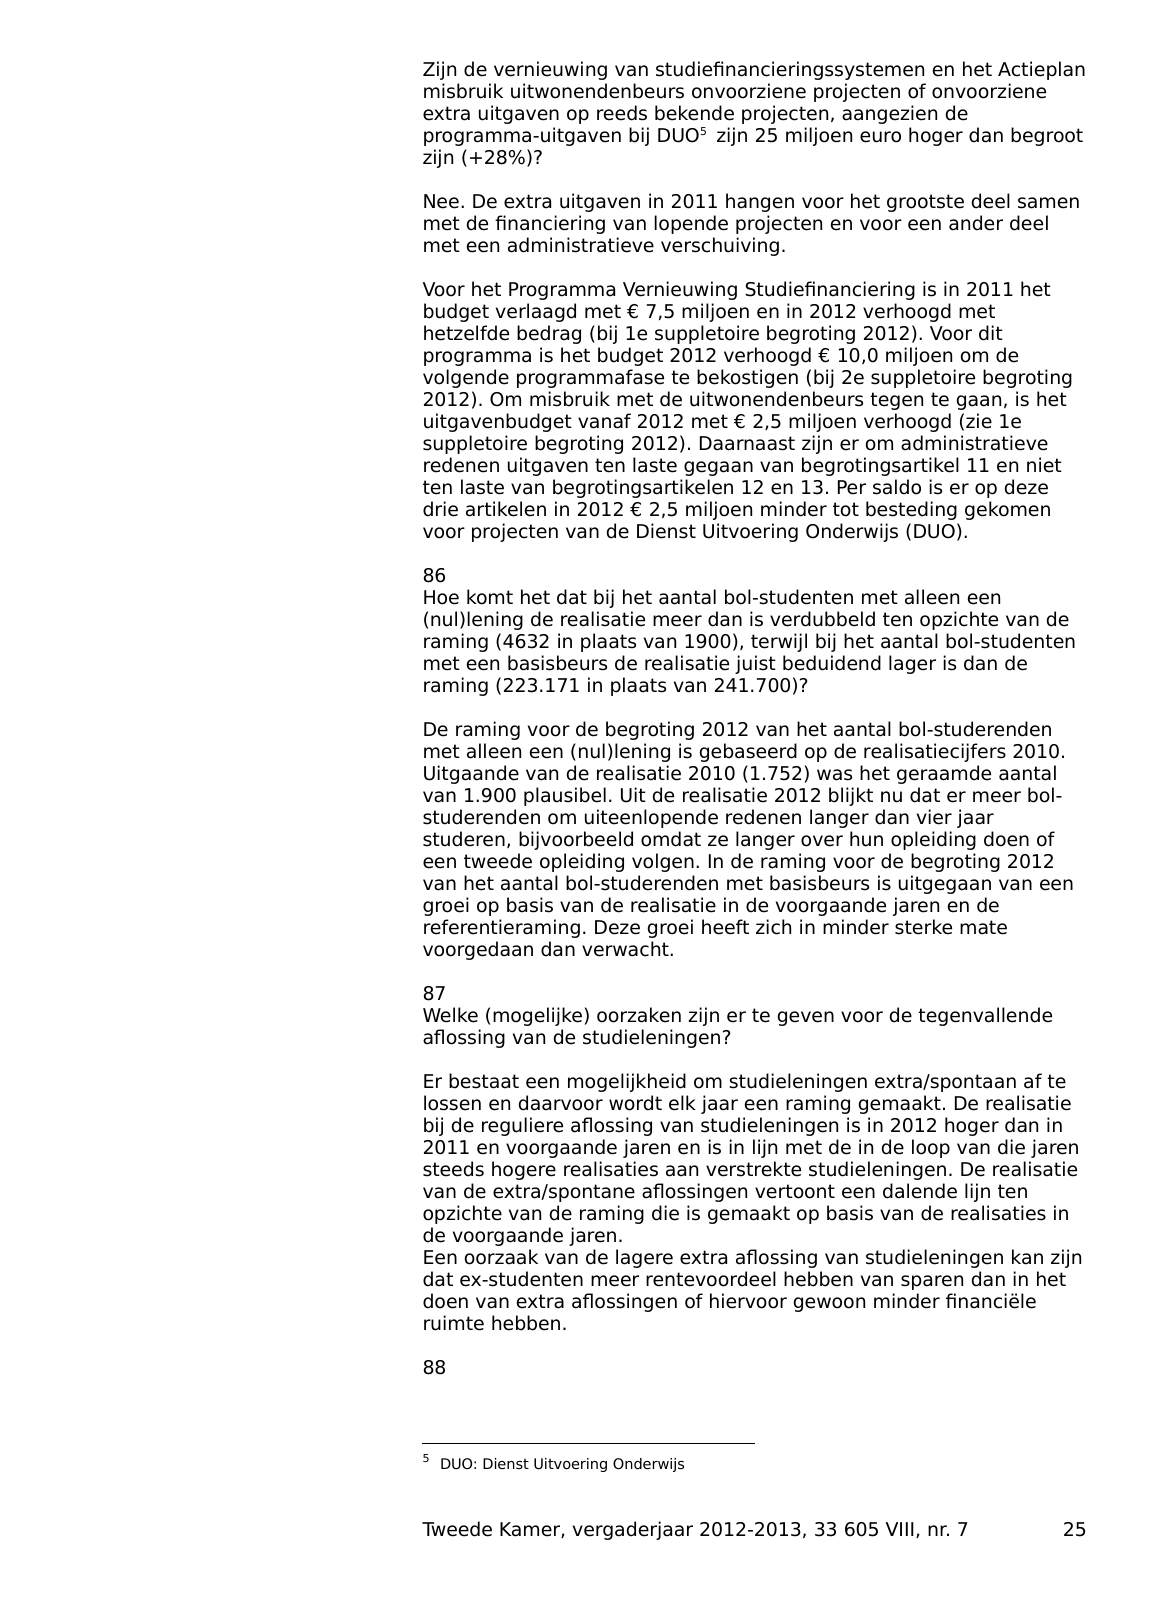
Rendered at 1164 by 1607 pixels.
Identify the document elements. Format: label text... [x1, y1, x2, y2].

text De raming voor de begroting 2012 van het aantal bol-studerenden met alleen een (nul)lening is gebaseerd op de realisatiecijfers 2010. Uitgaande van de realisatie 2010 (1.752) was het geraamde aantal van 1.900 plausibel. Uit de realisatie 2012 blijkt nu dat er meer bol-studerenden om uiteenlopende redenen langer dan vier jaar studeren, bijvoorbeeld omdat ze langer over hun opleiding doen of een tweede opleiding volgen. In de raming voor de begroting 2012 van het aantal bol-studerenden met basisbeurs is uitgegaan van een groei op basis van de realisatie in de voorgaande jaren en de referentieraming. Deze groei heeft zich in minder sterke mate voorgedaan dan verwacht. [422, 719, 1087, 961]
text 87 [422, 983, 1087, 1005]
text Hoe komt het dat bij het aantal bol-studenten met alleen een (nul)lening de realisatie meer dan is verdubbeld ten opzichte van de raming (4632 in plaats van 1900), terwijl bij het aantal bol-studenten met een basisbeurs de realisatie juist beduidend lager is dan de raming (223.171 in plaats van 241.700)? [422, 587, 1087, 697]
text 88 [422, 1357, 1087, 1379]
text Nee. De extra uitgaven in 2011 hangen voor het grootste deel samen met de financiering van lopende projecten en voor een ander deel met een administratieve verschuiving. [422, 191, 1087, 257]
text Voor het Programma Vernieuwing Studiefinanciering is in 2011 het budget verlaagd met € 7,5 miljoen en in 2012 verhoogd met hetzelfde bedrag (bij 1e suppletoire begroting 2012). Voor dit programma is het budget 2012 verhoogd € 10,0 miljoen om de volgende programmafase te bekostigen (bij 2e suppletoire begroting 2012). Om misbruik met de uitwonendenbeurs tegen te gaan, is het uitgavenbudget vanaf 2012 met € 2,5 miljoen verhoogd (zie 1e suppletoire begroting 2012). Daarnaast zijn er om administratieve redenen uitgaven ten laste gegaan van begrotingsartikel 11 en niet ten laste van begrotingsartikelen 12 en 13. Per saldo is er op deze drie artikelen in 2012 € 2,5 miljoen minder tot besteding gekomen voor projecten van de Dienst Uitvoering Onderwijs (DUO). [422, 279, 1087, 543]
text 86 [422, 565, 1087, 587]
text DUO: Dienst Uitvoering Onderwijs [422, 1452, 1087, 1474]
text Zijn de vernieuwing van studiefinancieringssystemen en het Actieplan misbruik uitwonendenbeurs onvoorziene projecten of onvoorziene extra uitgaven op reeds bekende projecten, aangezien de programma-uitgaven bij DUO zijn 25 miljoen euro hoger dan begroot zijn (+28%)? [422, 59, 1087, 169]
text Er bestaat een mogelijkheid om studieleningen extra/spontaan af te lossen en daarvoor wordt elk jaar een raming gemaakt. De realisatie bij de reguliere aflossing van studieleningen is in 2012 hoger dan in 2011 en voorgaande jaren en is in lijn met de in de loop van die jaren steeds hogere realisaties aan verstrekte studieleningen. De realisatie van de extra/spontane aflossingen vertoont een dalende lijn ten opzichte van de raming die is gemaakt op basis van de realisaties in de voorgaande jaren. [422, 1071, 1087, 1247]
text Een oorzaak van de lagere extra aflossing van studieleningen kan zijn dat ex-studenten meer rentevoordeel hebben van sparen dan in het doen van extra aflossingen of hiervoor gewoon minder financiële ruimte hebben. [422, 1247, 1087, 1335]
text Welke (mogelijke) oorzaken zijn er te geven voor de tegenvallende aflossing van de studieleningen? [422, 1005, 1087, 1049]
